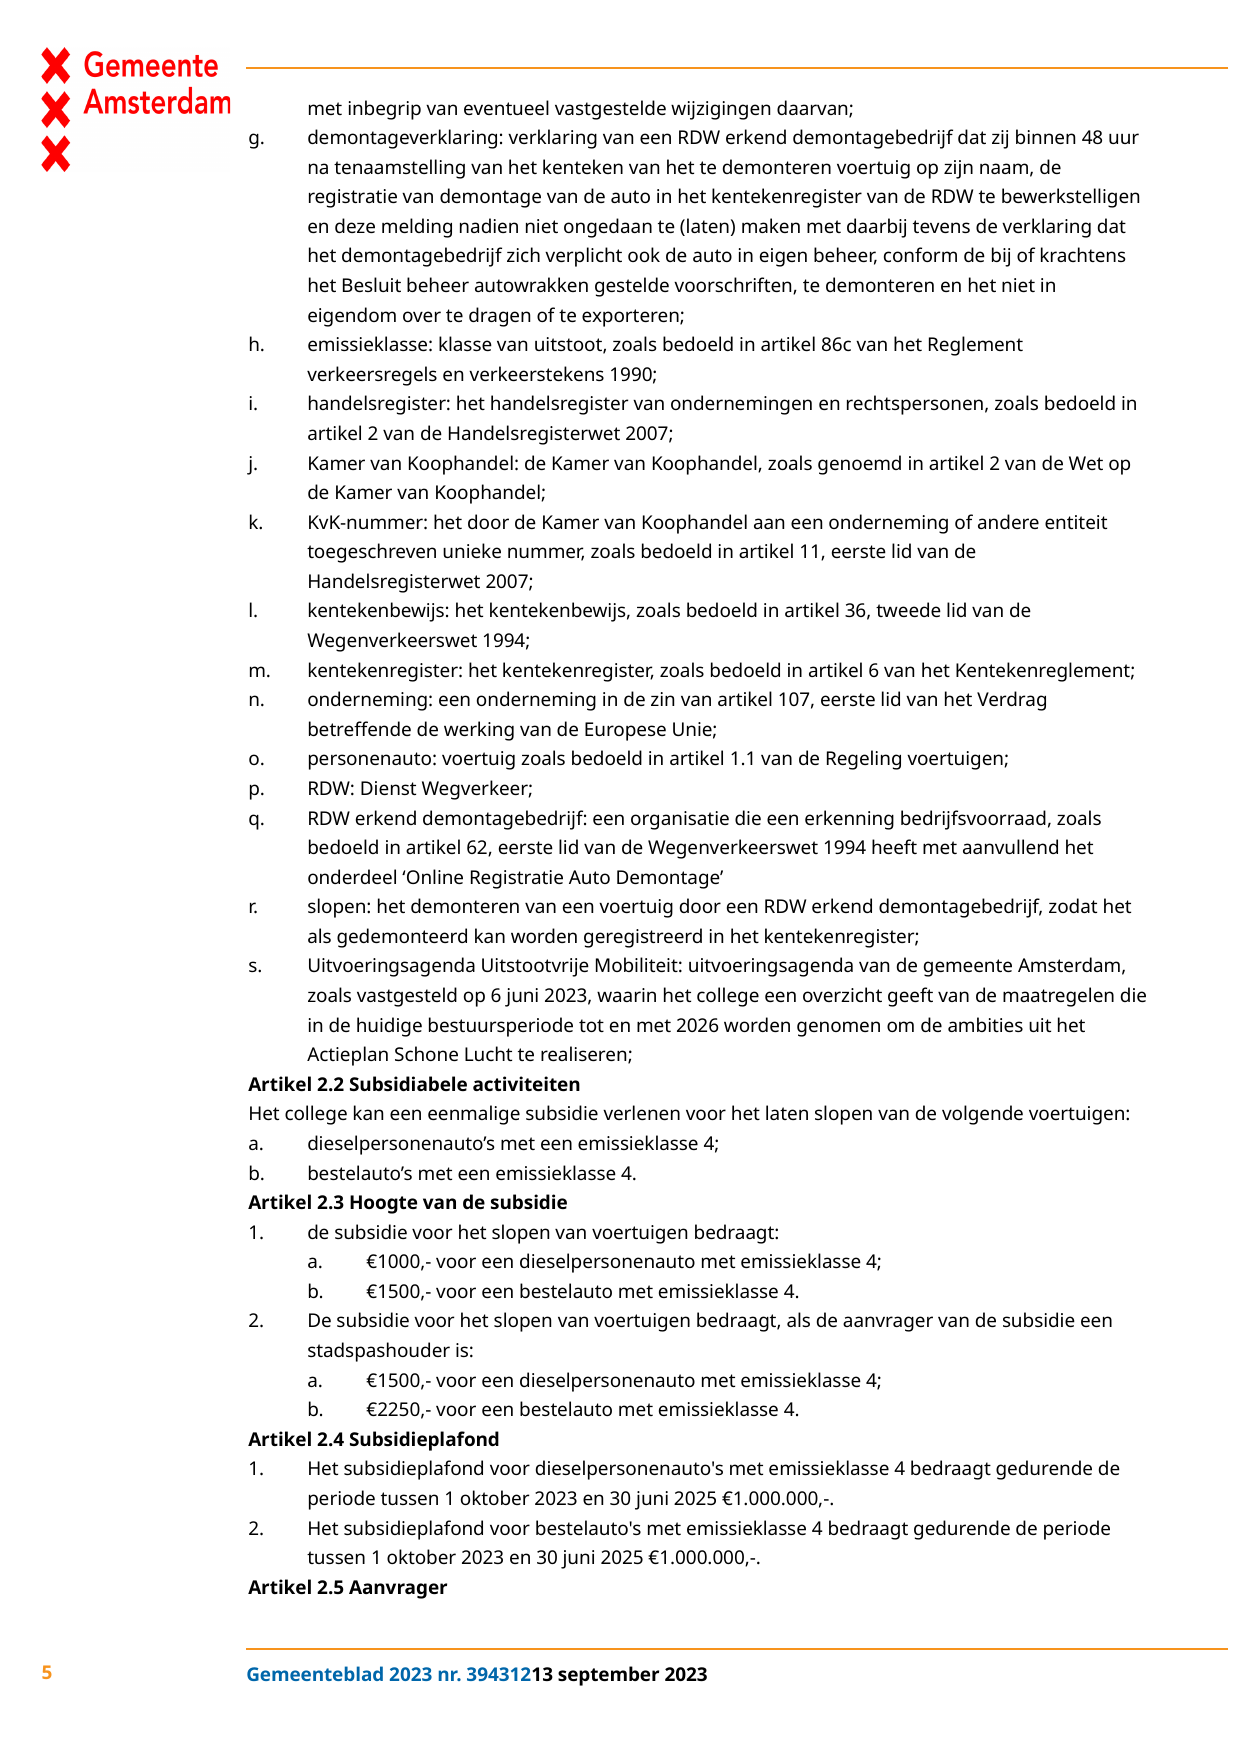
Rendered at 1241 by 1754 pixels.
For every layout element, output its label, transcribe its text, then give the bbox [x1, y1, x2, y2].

list Het subsidieplafond voor dieselpersonenauto's met emissieklasse 4 bedraagt gedurende de periode tussen 1 oktober 2023 en 30 juni 2025 €1.000.000,-. [248, 1456, 1152, 1511]
list Uitvoeringsagenda Uitstootvrije Mobiliteit: uitvoeringsagenda van de gemeente Amsterdam, zoals vastgesteld op 6 juni 2023, waarin het college een overzicht geeft van de maatregelen die in de huidige bestuursperiode tot en met 2026 worden genomen om de ambities uit het Actieplan Schone Lucht te realiseren; [248, 953, 1152, 1067]
list RDW: Dienst Wegverkeer; [248, 775, 1152, 801]
list de subsidie voor het slopen van voertuigen bedraagt: [248, 1219, 1152, 1245]
text Artikel 2.4 Subsidieplafond [248, 1426, 1152, 1452]
list onderneming: een onderneming in de zin van artikel 107, eerste lid van het Verdrag betreffende de werking van de Europese Unie; [248, 686, 1152, 742]
list De subsidie voor het slopen van voertuigen bedraagt, als de aanvrager van de subsidie een stadspashouder is: [248, 1308, 1152, 1363]
list kentekenregister: het kentekenregister, zoals bedoeld in artikel 6 van het Kentekenreglement; [248, 657, 1152, 683]
list kentekenbewijs: het kentekenbewijs, zoals bedoeld in artikel 36, tweede lid van de Wegenverkeerswet 1994; [248, 598, 1152, 653]
list €1000,- voor een dieselpersonenauto met emissieklasse 4; [307, 1248, 1152, 1274]
list demontageverklaring: verklaring van een RDW erkend demontagebedrijf dat zij binnen 48 uur na tenaamstelling van het kenteken van het te demonteren voertuig op zijn naam, de registratie van demontage van de auto in het kentekenregister van de RDW te bewerkstelligen en deze melding nadien niet ongedaan te (laten) maken met daarbij tevens de verklaring dat het demontagebedrijf zich verplicht ook de auto in eigen beheer, conform de bij of krachtens het Besluit beheer autowrakken gestelde voorschriften, te demonteren en het niet in eigendom over te dragen of te exporteren; [248, 124, 1152, 328]
list emissieklasse: klasse van uitstoot, zoals bedoeld in artikel 86c van het Reglement verkeersregels en verkeerstekens 1990; [248, 331, 1152, 387]
list Kamer van Koophandel: de Kamer van Koophandel, zoals genoemd in artikel 2 van de Wet op de Kamer van Koophandel; [248, 450, 1152, 505]
list €1500,- voor een dieselpersonenauto met emissieklasse 4; [307, 1367, 1152, 1393]
list bestelauto’s met een emissieklasse 4. [248, 1160, 1152, 1186]
list Het subsidieplafond voor bestelauto's met emissieklasse 4 bedraagt gedurende de periode tussen 1 oktober 2023 en 30 juni 2025 €1.000.000,-. [248, 1515, 1152, 1570]
list KvK-nummer: het door de Kamer van Koophandel aan een onderneming of andere entiteit toegeschreven unieke nummer, zoals bedoeld in artikel 11, eerste lid van de Handelsregisterwet 2007; [248, 509, 1152, 594]
text Artikel 2.5 Aanvrager [248, 1574, 1152, 1600]
list €1500,- voor een bestelauto met emissieklasse 4. [307, 1278, 1152, 1304]
list dieselpersonenauto’s met een emissieklasse 4; [248, 1130, 1152, 1156]
list €2250,- voor een bestelauto met emissieklasse 4. [307, 1396, 1152, 1422]
list slopen: het demonteren van een voertuig door een RDW erkend demontagebedrijf, zodat het als gedemonteerd kan worden geregistreerd in het kentekenregister; [248, 893, 1152, 949]
list personenauto: voertuig zoals bedoeld in artikel 1.1 van de Regeling voertuigen; [248, 746, 1152, 771]
list RDW erkend demontagebedrijf: een organisatie die een erkenning bedrijfsvoorraad, zoals bedoeld in artikel 62, eerste lid van de Wegenverkeerswet 1994 heeft met aanvullend het onderdeel ‘Online Registratie Auto Demontage’ [248, 805, 1152, 890]
list met inbegrip van eventueel vastgestelde wijzigingen daarvan; [248, 95, 1152, 121]
text Artikel 2.2 Subsidiabele activiteiten [248, 1071, 1152, 1097]
picture [41, 47, 231, 172]
text Het college kan een eenmalige subsidie verlenen voor het laten slopen van de volgende voertuigen: [248, 1101, 1152, 1126]
text Artikel 2.3 Hoogte van de subsidie [248, 1189, 1152, 1215]
list handelsregister: het handelsregister van ondernemingen en rechtspersonen, zoals bedoeld in artikel 2 van de Handelsregisterwet 2007; [248, 391, 1152, 446]
